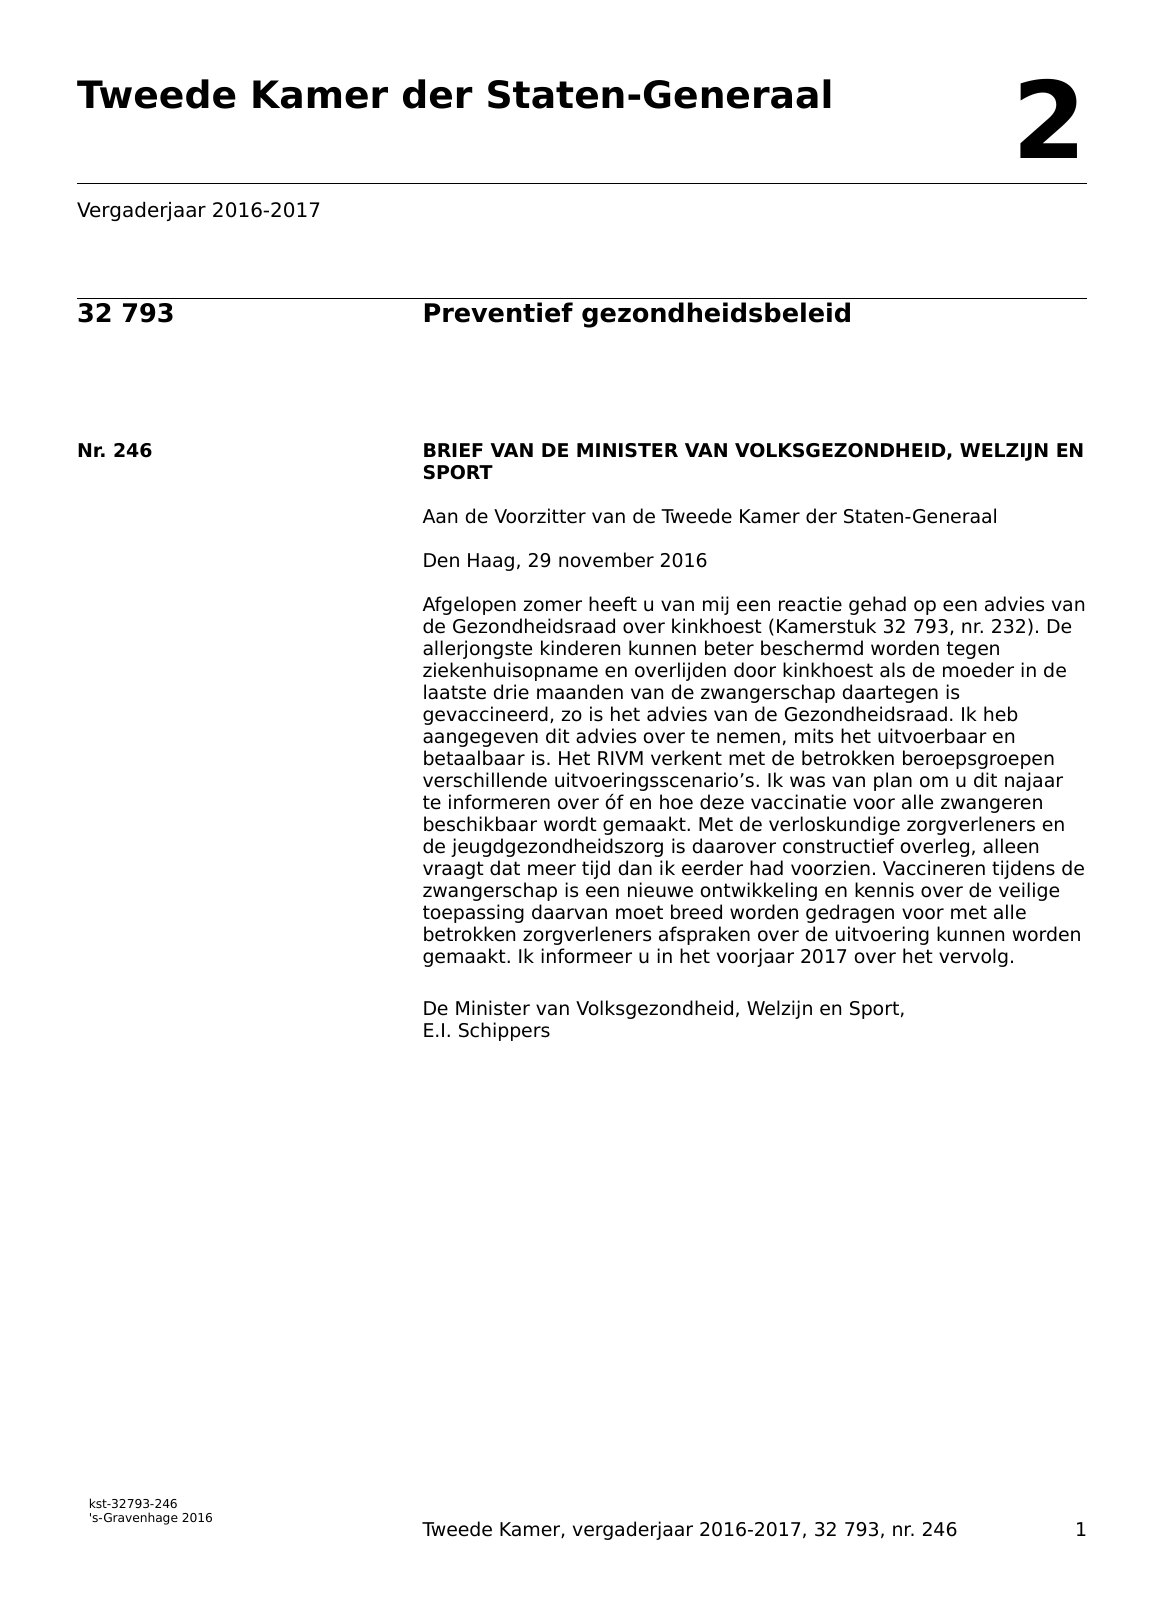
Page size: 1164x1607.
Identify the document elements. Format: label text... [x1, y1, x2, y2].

table_header 2 [886, 59, 1087, 183]
text kst-32793-246 [88, 1497, 323, 1511]
table_cell Vergaderjaar 2016-2017 [77, 184, 1087, 298]
text Afgelopen zomer heeft u van mij een reactie gehad op een advies van de Gezondheidsraad over kinkhoest (Kamerstuk 32 793, nr. 232). De allerjongste kinderen kunnen beter beschermd worden tegen ziekenhuisopname en overlijden door kinkhoest als de moeder in de laatste drie maanden van de zwangerschap daartegen is gevaccineerd, zo is het advies van de Gezondheidsraad. Ik heb aangegeven dit advies over te nemen, mits het uitvoerbaar en betaalbaar is. Het RIVM verkent met de betrokken beroepsgroepen verschillende uitvoeringsscenario’s. Ik was van plan om u dit najaar te informeren over óf en hoe deze vaccinatie voor alle zwangeren beschikbaar wordt gemaakt. Met de verloskundige zorgverleners en de jeugdgezondheidszorg is daarover constructief overleg, alleen vraagt dat meer tijd dan ik eerder had voorzien. Vaccineren tijdens de zwangerschap is een nieuwe ontwikkeling en kennis over de veilige toepassing daarvan moet breed worden gedragen voor met alle betrokken zorgverleners afspraken over de uitvoering kunnen worden gemaakt. Ik informeer u in het voorjaar 2017 over het vervolg. [422, 594, 1087, 968]
text Den Haag, 29 november 2016 [422, 550, 1087, 572]
subtitle Nr. 246 BRIEF VAN DE MINISTER VAN VOLKSGEZONDHEID, WELZIJN EN SPORT [77, 440, 1087, 484]
table_header Tweede Kamer der Staten-Generaal [77, 59, 886, 183]
text 's-Gravenhage 2016 [88, 1511, 323, 1525]
subtitle 32 793 Preventief gezondheidsbeleid [77, 299, 1087, 329]
text Aan de Voorzitter van de Tweede Kamer der Staten-Generaal [422, 506, 1087, 528]
text De Minister van Volksgezondheid, Welzijn en Sport, E.I. Schippers [422, 998, 1087, 1042]
